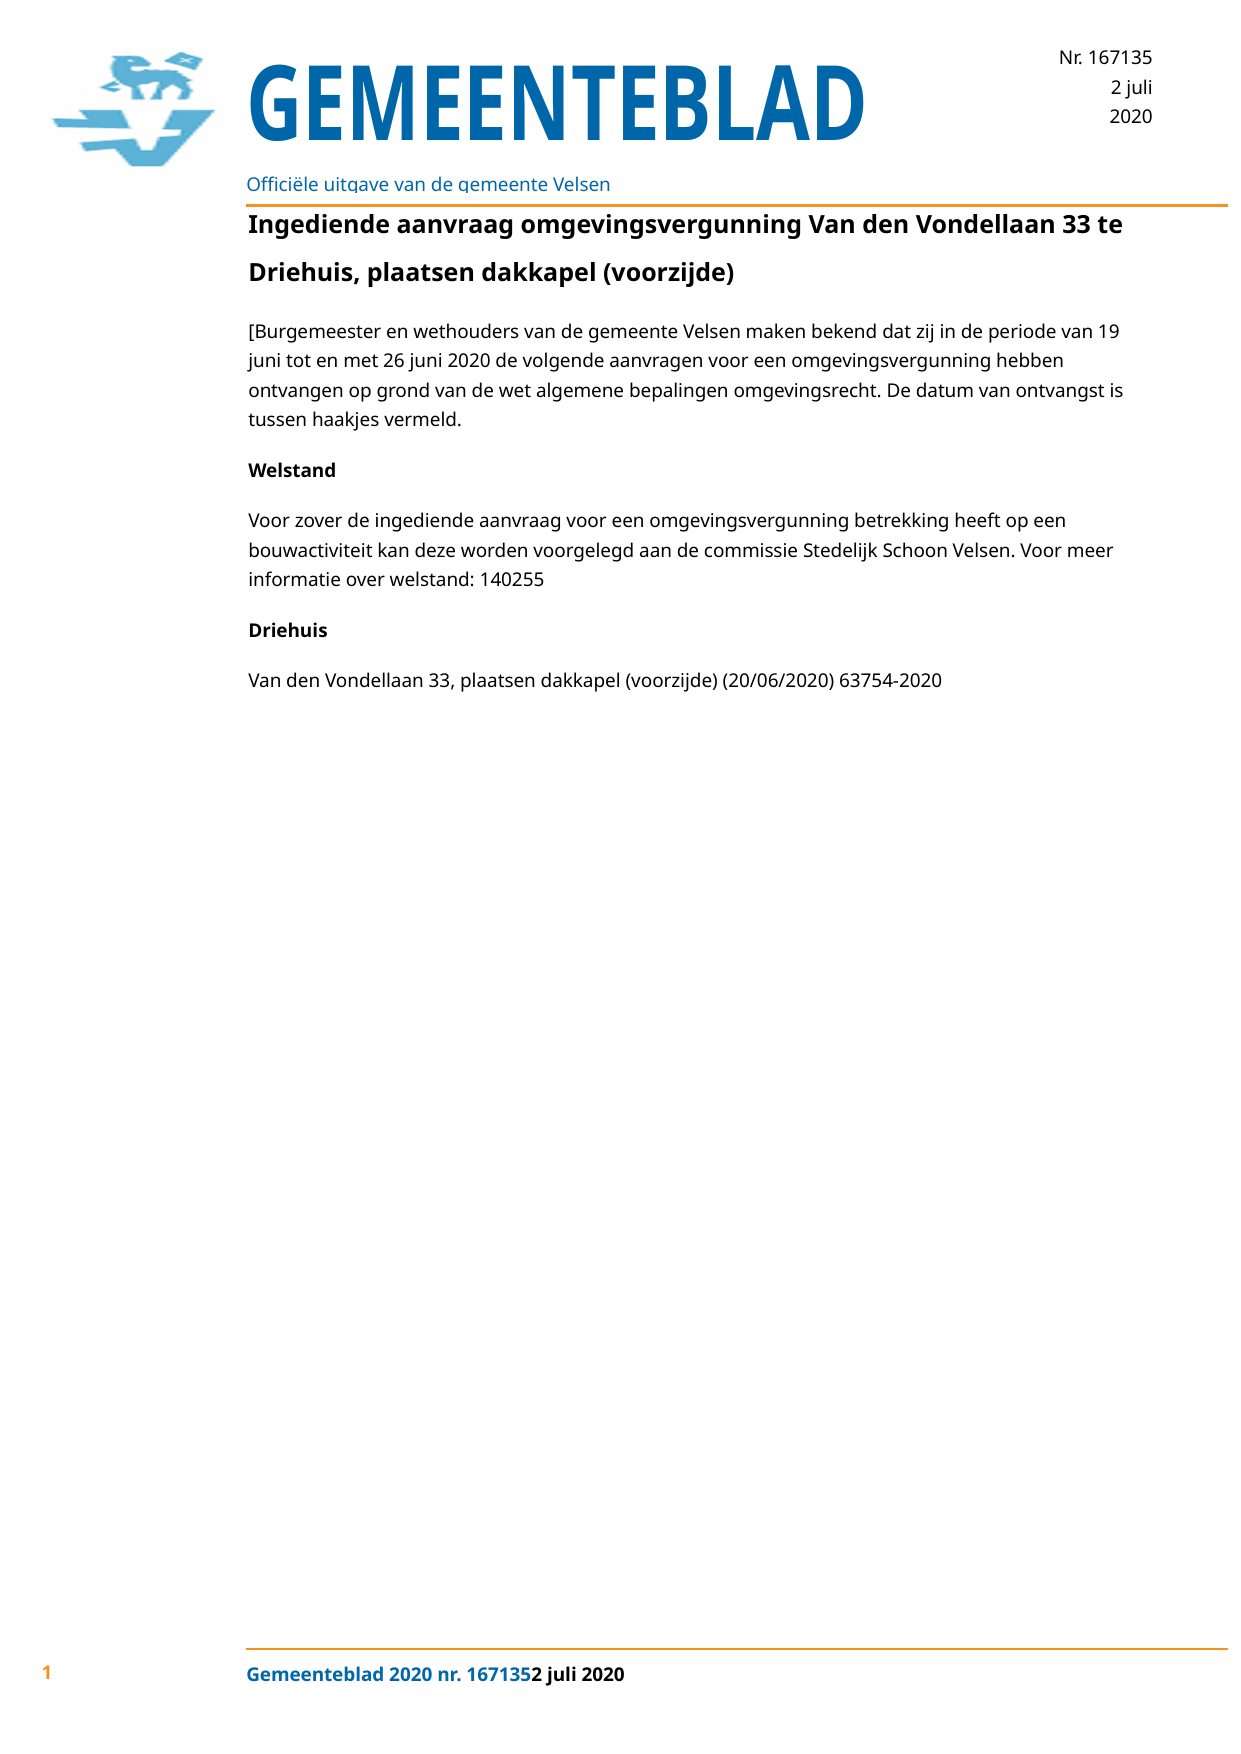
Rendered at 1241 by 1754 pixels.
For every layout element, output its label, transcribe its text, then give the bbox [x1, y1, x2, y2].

text [Burgemeester en wethouders van de gemeente Velsen maken bekend dat zij in de periode van 19 juni tot en met 26 juni 2020 de volgende aanvragen voor een omgevingsvergunning hebben ontvangen op grond van de wet algemene bepalingen omgevingsrecht. De datum van ontvangst is tussen haakjes vermeld. [248, 318, 1152, 432]
text Voor zover de ingediende aanvraag voor een omgevingsvergunning betrekking heeft op een bouwactiviteit kan deze worden voorgelegd aan de commissie Stedelijk Schoon Velsen. Voor meer informatie over welstand: 140255 [248, 507, 1152, 592]
text Ingediende aanvraag omgevingsvergunning Van den Vondellaan 33 te Driehuis, plaatsen dakkapel (voorzijde) [248, 207, 1152, 288]
text Van den Vondellaan 33, plaatsen dakkapel (voorzijde) (20/06/2020) 63754-2020 [248, 667, 1152, 693]
picture [41, 47, 231, 172]
text Welstand [248, 457, 1152, 483]
text Driehuis [248, 617, 1152, 643]
